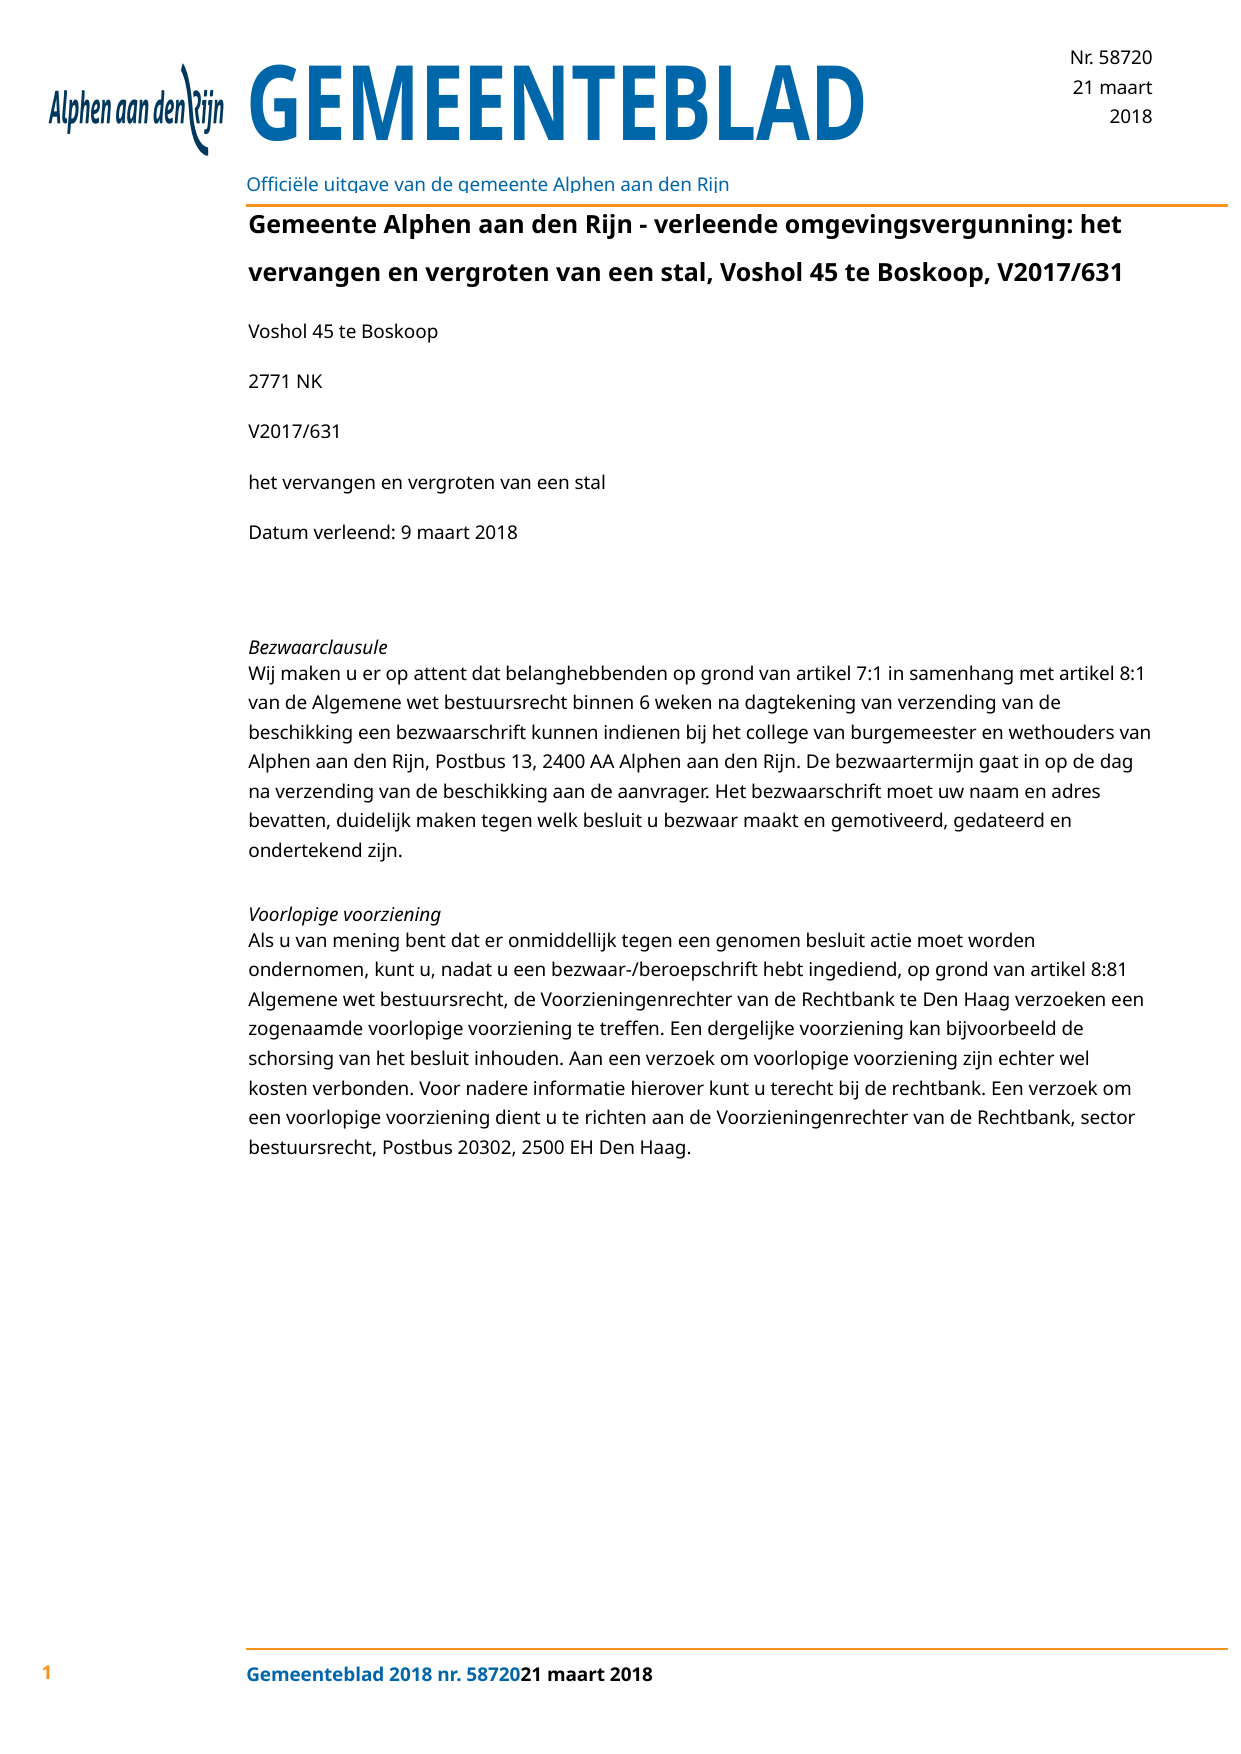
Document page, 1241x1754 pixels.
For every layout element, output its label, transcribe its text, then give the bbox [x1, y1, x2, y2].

text 2771 NK [248, 368, 1152, 394]
picture [41, 47, 231, 172]
text Voorlopige voorziening [248, 901, 1152, 927]
text Bezwaarclausule [248, 634, 1152, 660]
text Voshol 45 te Boskoop [248, 318, 1152, 344]
text Wij maken u er op attent dat belanghebbenden op grond van artikel 7:1 in samenhang met artikel 8:1 van de Algemene wet bestuursrecht binnen 6 weken na dagtekening van verzending van de beschikking een bezwaarschrift kunnen indienen bij het college van burgemeester en wethouders van Alphen aan den Rijn, Postbus 13, 2400 AA Alphen aan den Rijn. De bezwaartermijn gaat in op de dag na verzending van de beschikking aan de aanvrager. Het bezwaarschrift moet uw naam en adres bevatten, duidelijk maken tegen welk besluit u bezwaar maakt en gemotiveerd, gedateerd en ondertekend zijn. [248, 660, 1152, 863]
text het vervangen en vergroten van een stal [248, 469, 1152, 495]
text Datum verleend: 9 maart 2018 [248, 519, 1152, 545]
text V2017/631 [248, 419, 1152, 444]
text Als u van mening bent dat er onmiddellijk tegen een genomen besluit actie moet worden ondernomen, kunt u, nadat u een bezwaar-/beroepschrift hebt ingediend, op grond van artikel 8:81 Algemene wet bestuursrecht, de Voorzieningenrechter van de Rechtbank te Den Haag verzoeken een zogenaamde voorlopige voorziening te treffen. Een dergelijke voorziening kan bijvoorbeeld de schorsing van het besluit inhouden. Aan een verzoek om voorlopige voorziening zijn echter wel kosten verbonden. Voor nadere informatie hierover kunt u terecht bij de rechtbank. Een verzoek om een voorlopige voorziening dient u te richten aan de Voorzieningenrechter van de Rechtbank, sector bestuursrecht, Postbus 20302, 2500 EH Den Haag. [248, 927, 1152, 1160]
text Gemeente Alphen aan den Rijn - verleende omgevingsvergunning: het vervangen en vergroten van een stal, Voshol 45 te Boskoop, V2017/631 [248, 207, 1152, 288]
